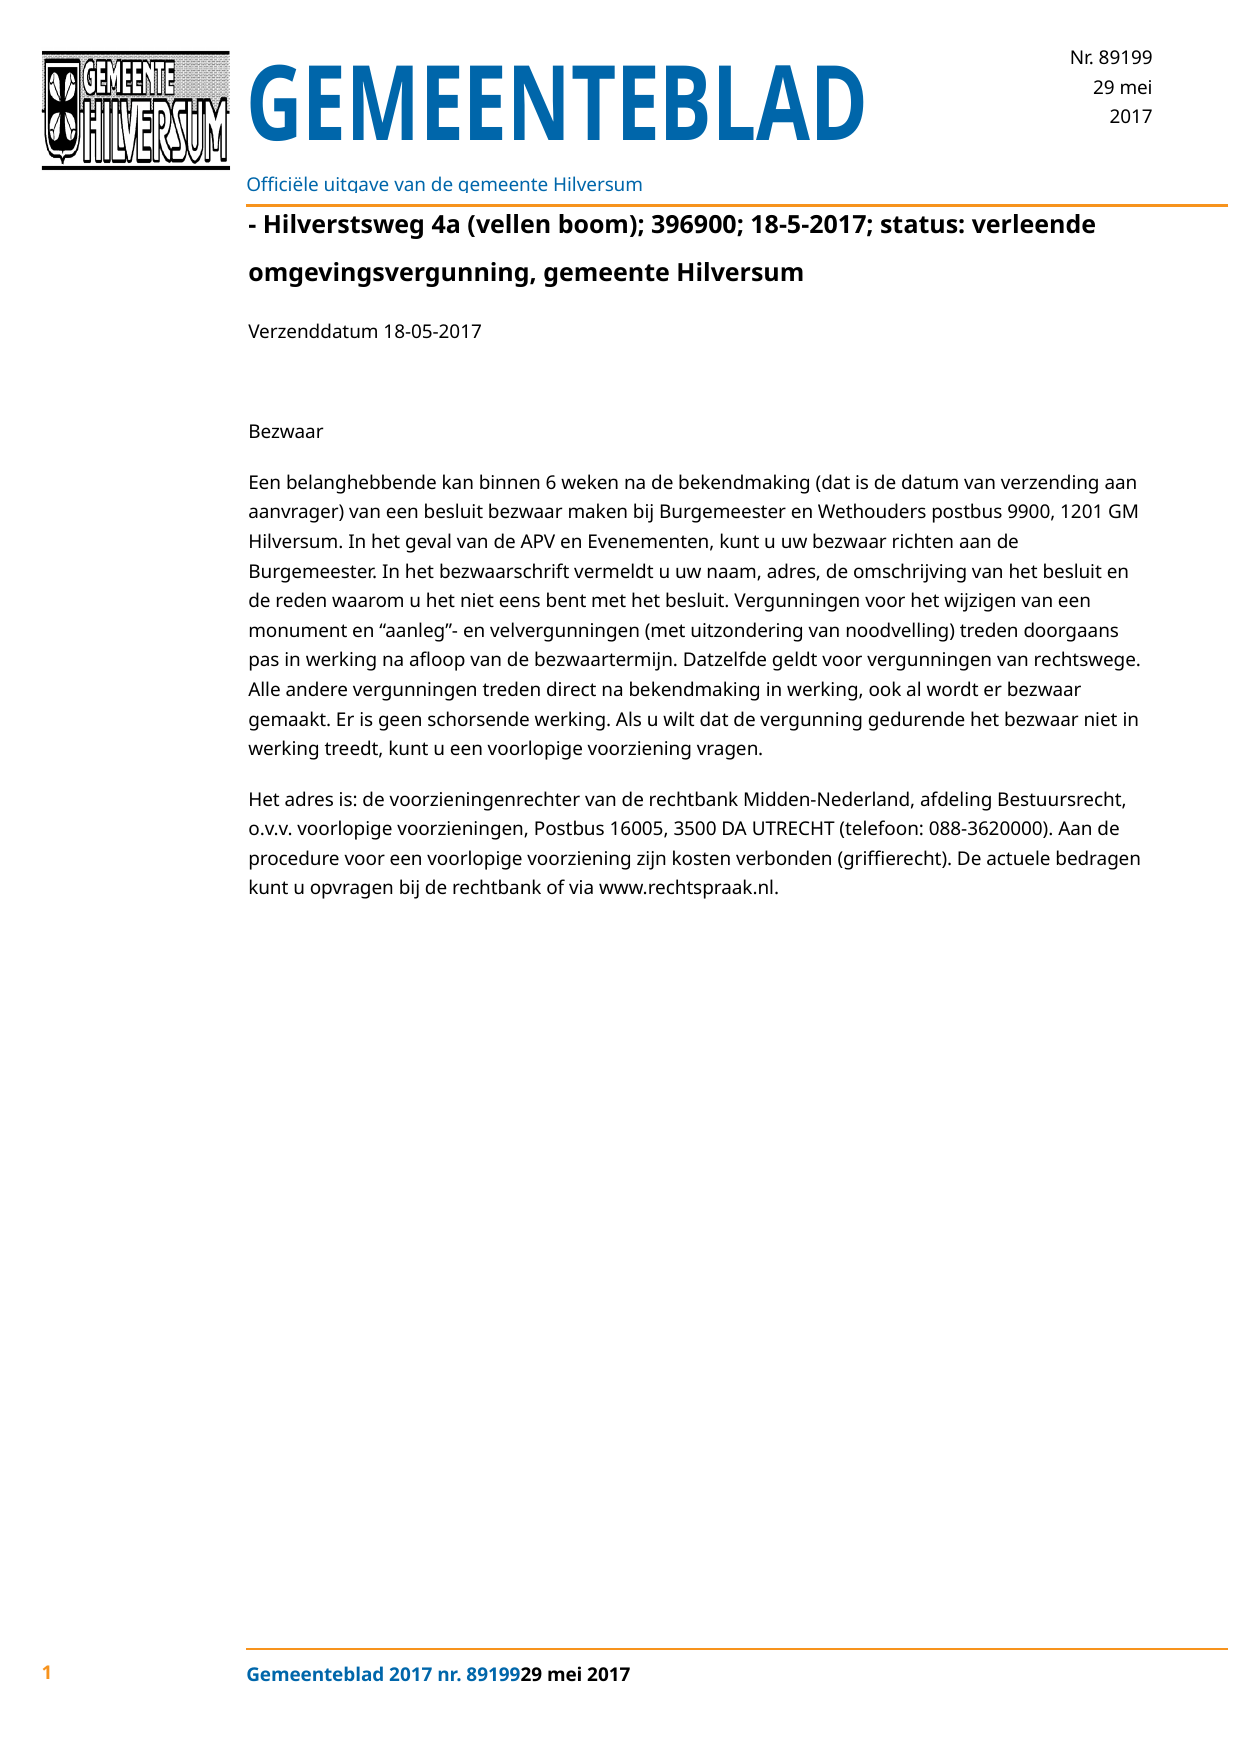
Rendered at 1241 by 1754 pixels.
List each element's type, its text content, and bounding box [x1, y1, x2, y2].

text Het adres is: de voorzieningenrechter van de rechtbank Midden-Nederland, afdeling Bestuursrecht, o.v.v. voorlopige voorzieningen, Postbus 16005, 3500 DA UTRECHT (telefoon: 088-3620000). Aan de procedure voor een voorlopige voorziening zijn kosten verbonden (griffierecht). De actuele bedragen kunt u opvragen bij de rechtbank of via www.rechtspraak.nl. [248, 786, 1152, 900]
text Verzenddatum 18-05-2017 [248, 318, 1152, 344]
text Bezwaar [248, 419, 1152, 444]
text - Hilverstsweg 4a (vellen boom); 396900; 18-5-2017; status: verleende omgevingsvergunning, gemeente Hilversum [248, 207, 1152, 288]
text Een belanghebbende kan binnen 6 weken na de bekendmaking (dat is de datum van verzending aan aanvrager) van een besluit bezwaar maken bij Burgemeester en Wethouders postbus 9900, 1201 GM Hilversum. In het geval van de APV en Evenementen, kunt u uw bezwaar richten aan de Burgemeester. In het bezwaarschrift vermeldt u uw naam, adres, de omschrijving van het besluit en de reden waarom u het niet eens bent met het besluit. Vergunningen voor het wijzigen van een monument en “aanleg”- en velvergunningen (met uitzondering van noodvelling) treden doorgaans pas in werking na afloop van de bezwaartermijn. Datzelfde geldt voor vergunningen van rechtswege. Alle andere vergunningen treden direct na bekendmaking in werking, ook al wordt er bezwaar gemaakt. Er is geen schorsende werking. Als u wilt dat de vergunning gedurende het bezwaar niet in werking treedt, kunt u een voorlopige voorziening vragen. [248, 469, 1152, 761]
picture [41, 47, 231, 172]
